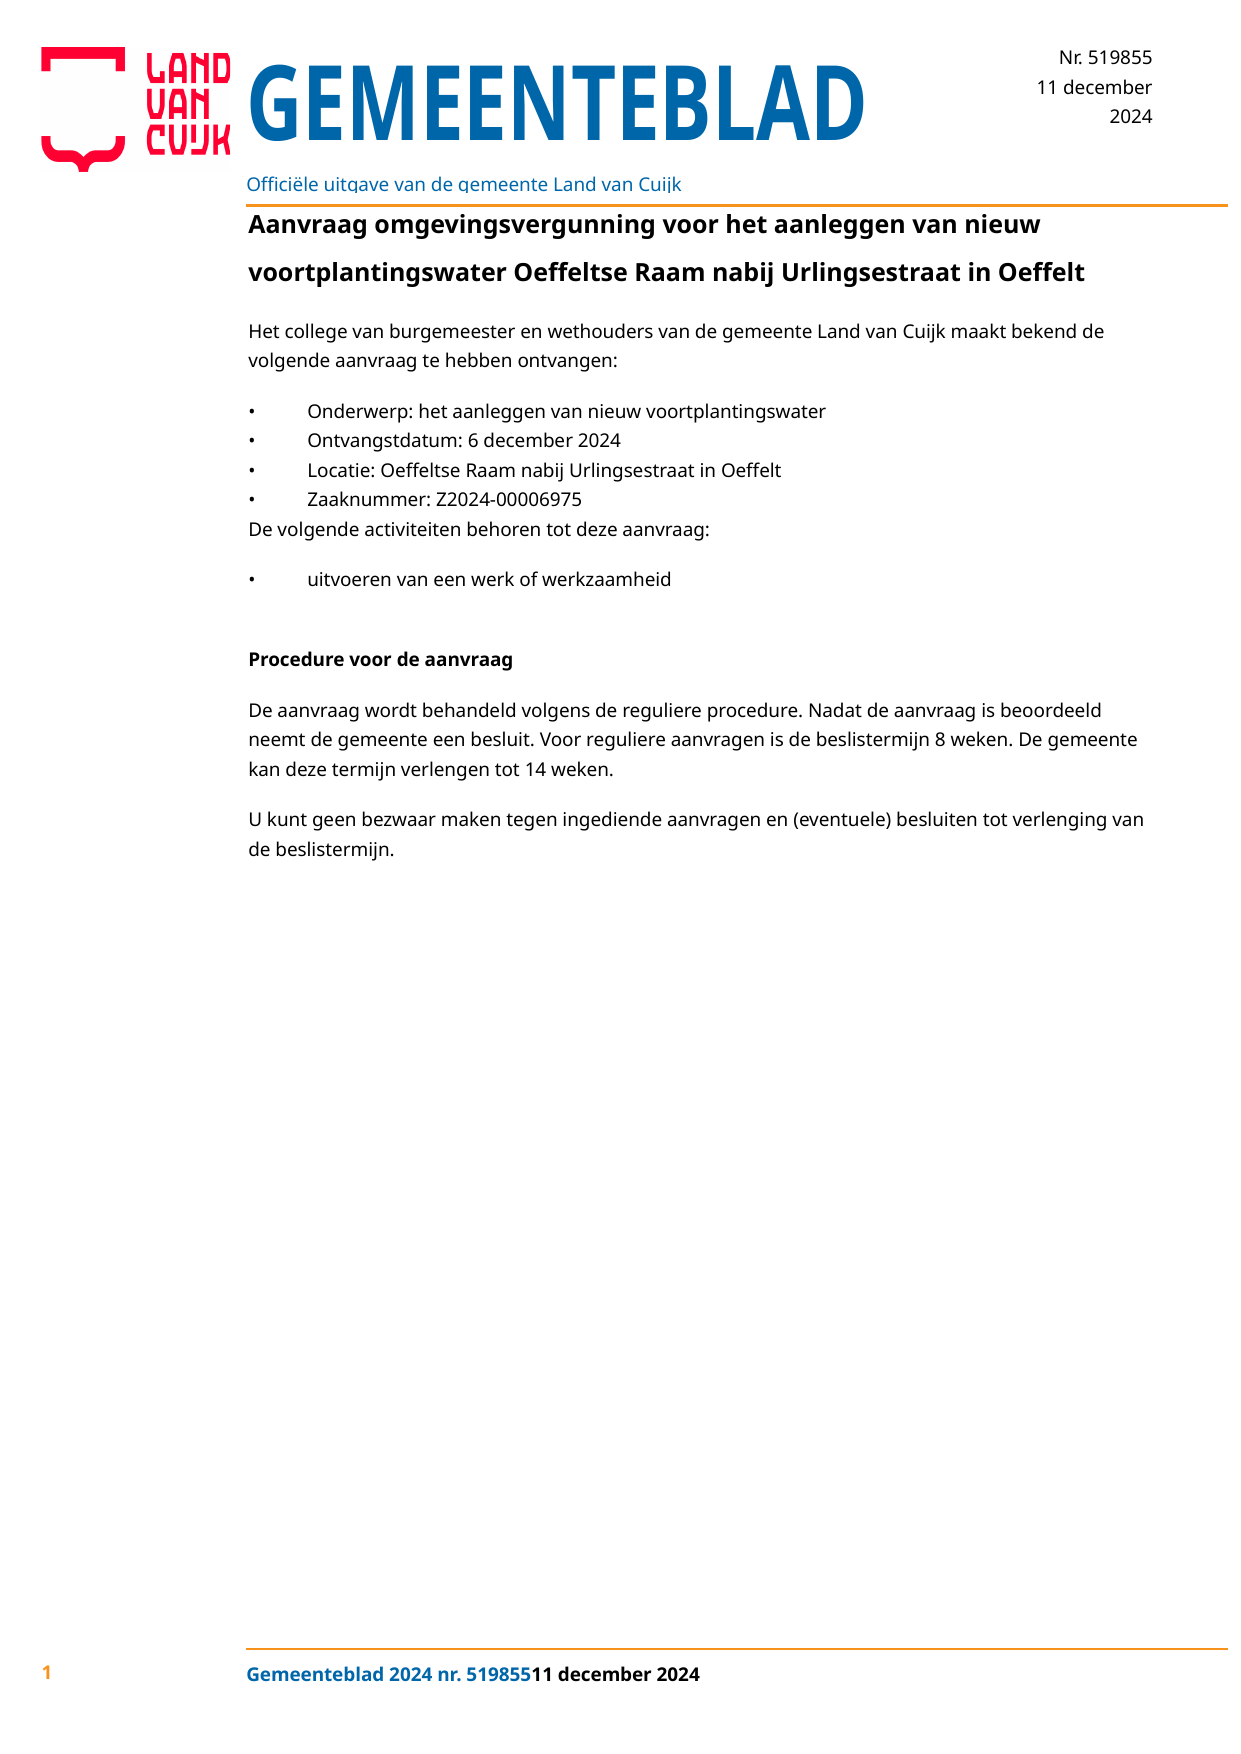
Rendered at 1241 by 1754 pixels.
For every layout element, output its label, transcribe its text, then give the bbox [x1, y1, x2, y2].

list Ontvangstdatum: 6 december 2024 [248, 427, 1152, 453]
text De aanvraag wordt behandeld volgens de reguliere procedure. Nadat de aanvraag is beoordeeld neemt de gemeente een besluit. Voor reguliere aanvragen is de beslistermijn 8 weken. De gemeente kan deze termijn verlengen tot 14 weken. [248, 697, 1152, 782]
picture [41, 47, 231, 172]
text Het college van burgemeester en wethouders van de gemeente Land van Cuijk maakt bekend de volgende aanvraag te hebben ontvangen: [248, 318, 1152, 373]
text Procedure voor de aanvraag [248, 647, 1152, 672]
list uitvoeren van een werk of werkzaamheid [248, 567, 1152, 592]
text De volgende activiteiten behoren tot deze aanvraag: [248, 516, 1152, 542]
text U kunt geen bezwaar maken tegen ingediende aanvragen en (eventuele) besluiten tot verlenging van de beslistermijn. [248, 807, 1152, 862]
list Zaaknummer: Z2024-00006975 [248, 487, 1152, 512]
list Locatie: Oeffeltse Raam nabij Urlingsestraat in Oeffelt [248, 457, 1152, 483]
text Aanvraag omgevingsvergunning voor het aanleggen van nieuw voortplantingswater Oeffeltse Raam nabij Urlingsestraat in Oeffelt [248, 207, 1152, 288]
list Onderwerp: het aanleggen van nieuw voortplantingswater [248, 398, 1152, 424]
